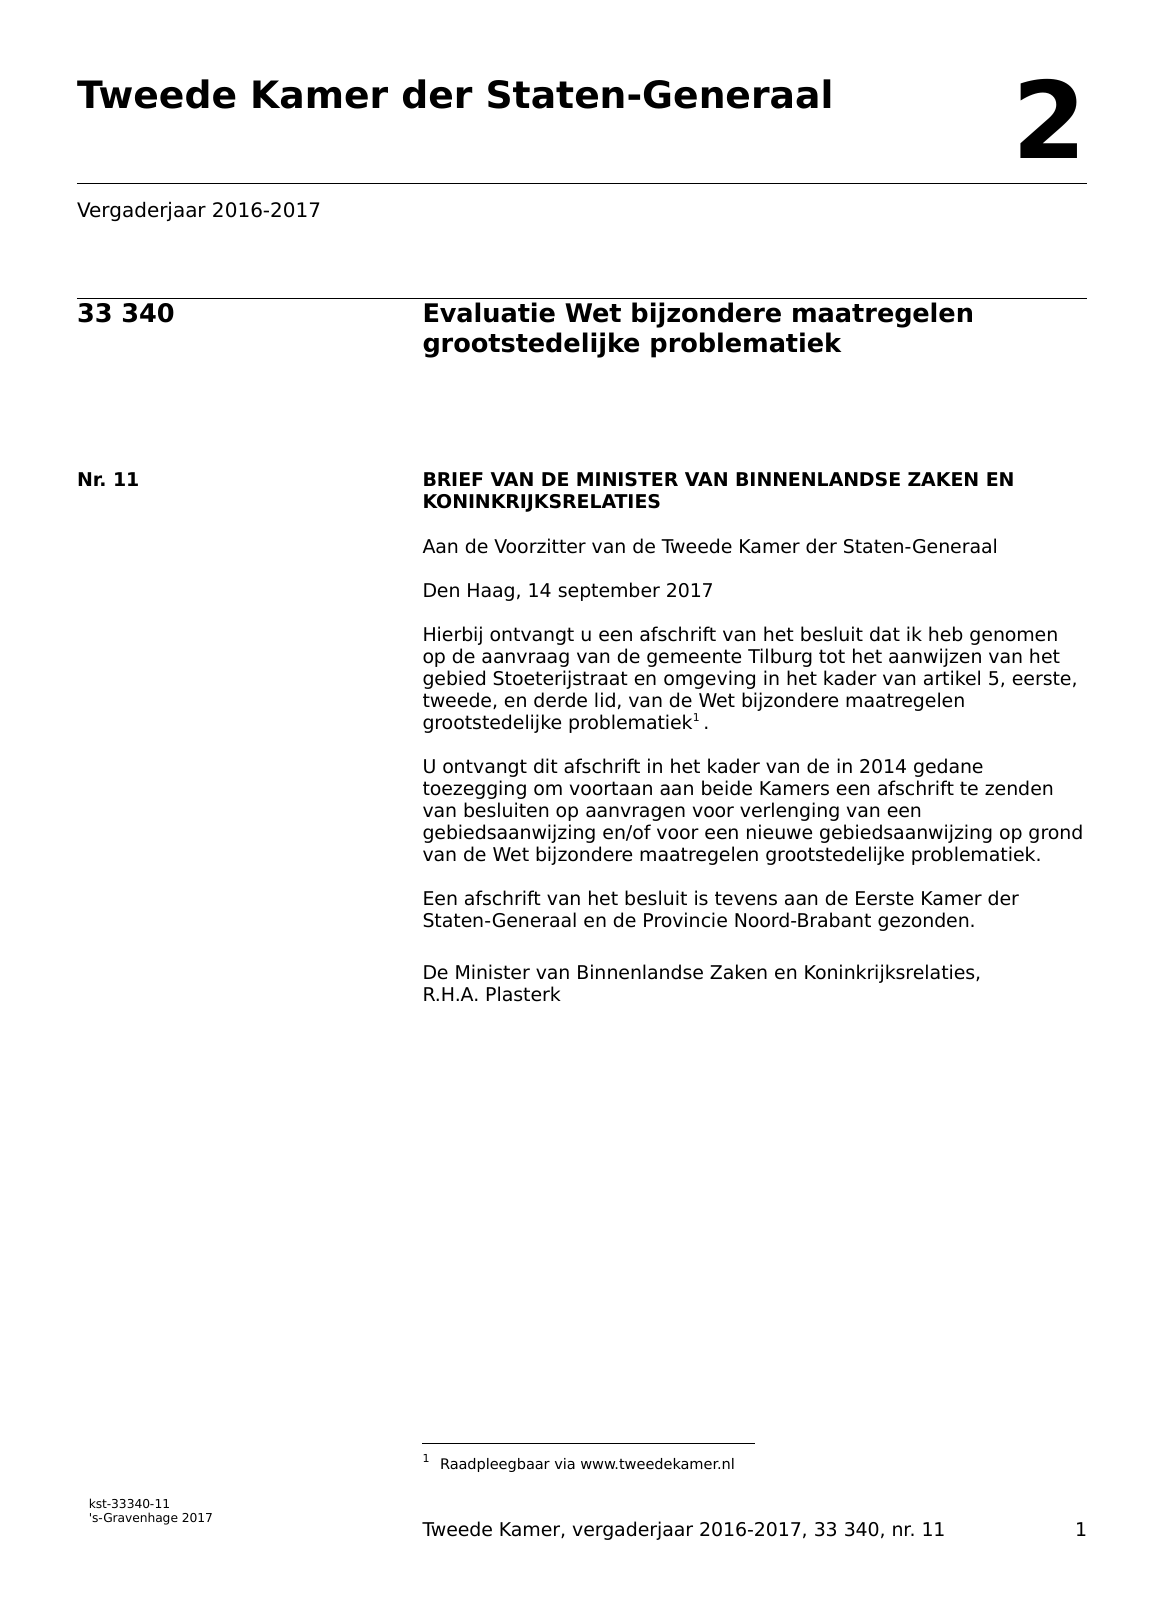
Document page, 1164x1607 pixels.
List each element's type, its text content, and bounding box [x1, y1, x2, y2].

text Een afschrift van het besluit is tevens aan de Eerste Kamer der Staten-Generaal en de Provincie Noord-Brabant gezonden. [422, 888, 1087, 932]
text De Minister van Binnenlandse Zaken en Koninkrijksrelaties, R.H.A. Plasterk [422, 962, 1087, 1006]
text Raadpleegbaar via www.tweedekamer.nl [422, 1452, 1087, 1474]
table_header Tweede Kamer der Staten-Generaal [77, 59, 886, 183]
text Aan de Voorzitter van de Tweede Kamer der Staten-Generaal [422, 536, 1087, 557]
text Den Haag, 14 september 2017 [422, 580, 1087, 602]
text kst-33340-11 [88, 1497, 323, 1511]
table_header 2 [886, 59, 1087, 183]
text 's-Gravenhage 2017 [88, 1511, 323, 1525]
subtitle Nr. 11 BRIEF VAN DE MINISTER VAN BINNENLANDSE ZAKEN EN KONINKRIJKSRELATIES [77, 469, 1087, 513]
text U ontvangt dit afschrift in het kader van de in 2014 gedane toezegging om voortaan aan beide Kamers een afschrift te zenden van besluiten op aanvragen voor verlenging van een gebiedsaanwijzing en/of voor een nieuwe gebiedsaanwijzing op grond van de Wet bijzondere maatregelen grootstedelijke problematiek. [422, 756, 1087, 866]
table_cell Vergaderjaar 2016-2017 [77, 184, 1087, 298]
text Hierbij ontvangt u een afschrift van het besluit dat ik heb genomen op de aanvraag van de gemeente Tilburg tot het aanwijzen van het gebied Stoeterijstraat en omgeving in het kader van artikel 5, eerste, tweede, en derde lid, van de Wet bijzondere maatregelen grootstedelijke problematiek. [422, 624, 1087, 734]
subtitle 33 340 Evaluatie Wet bijzondere maatregelen grootstedelijke problematiek [77, 299, 1087, 358]
